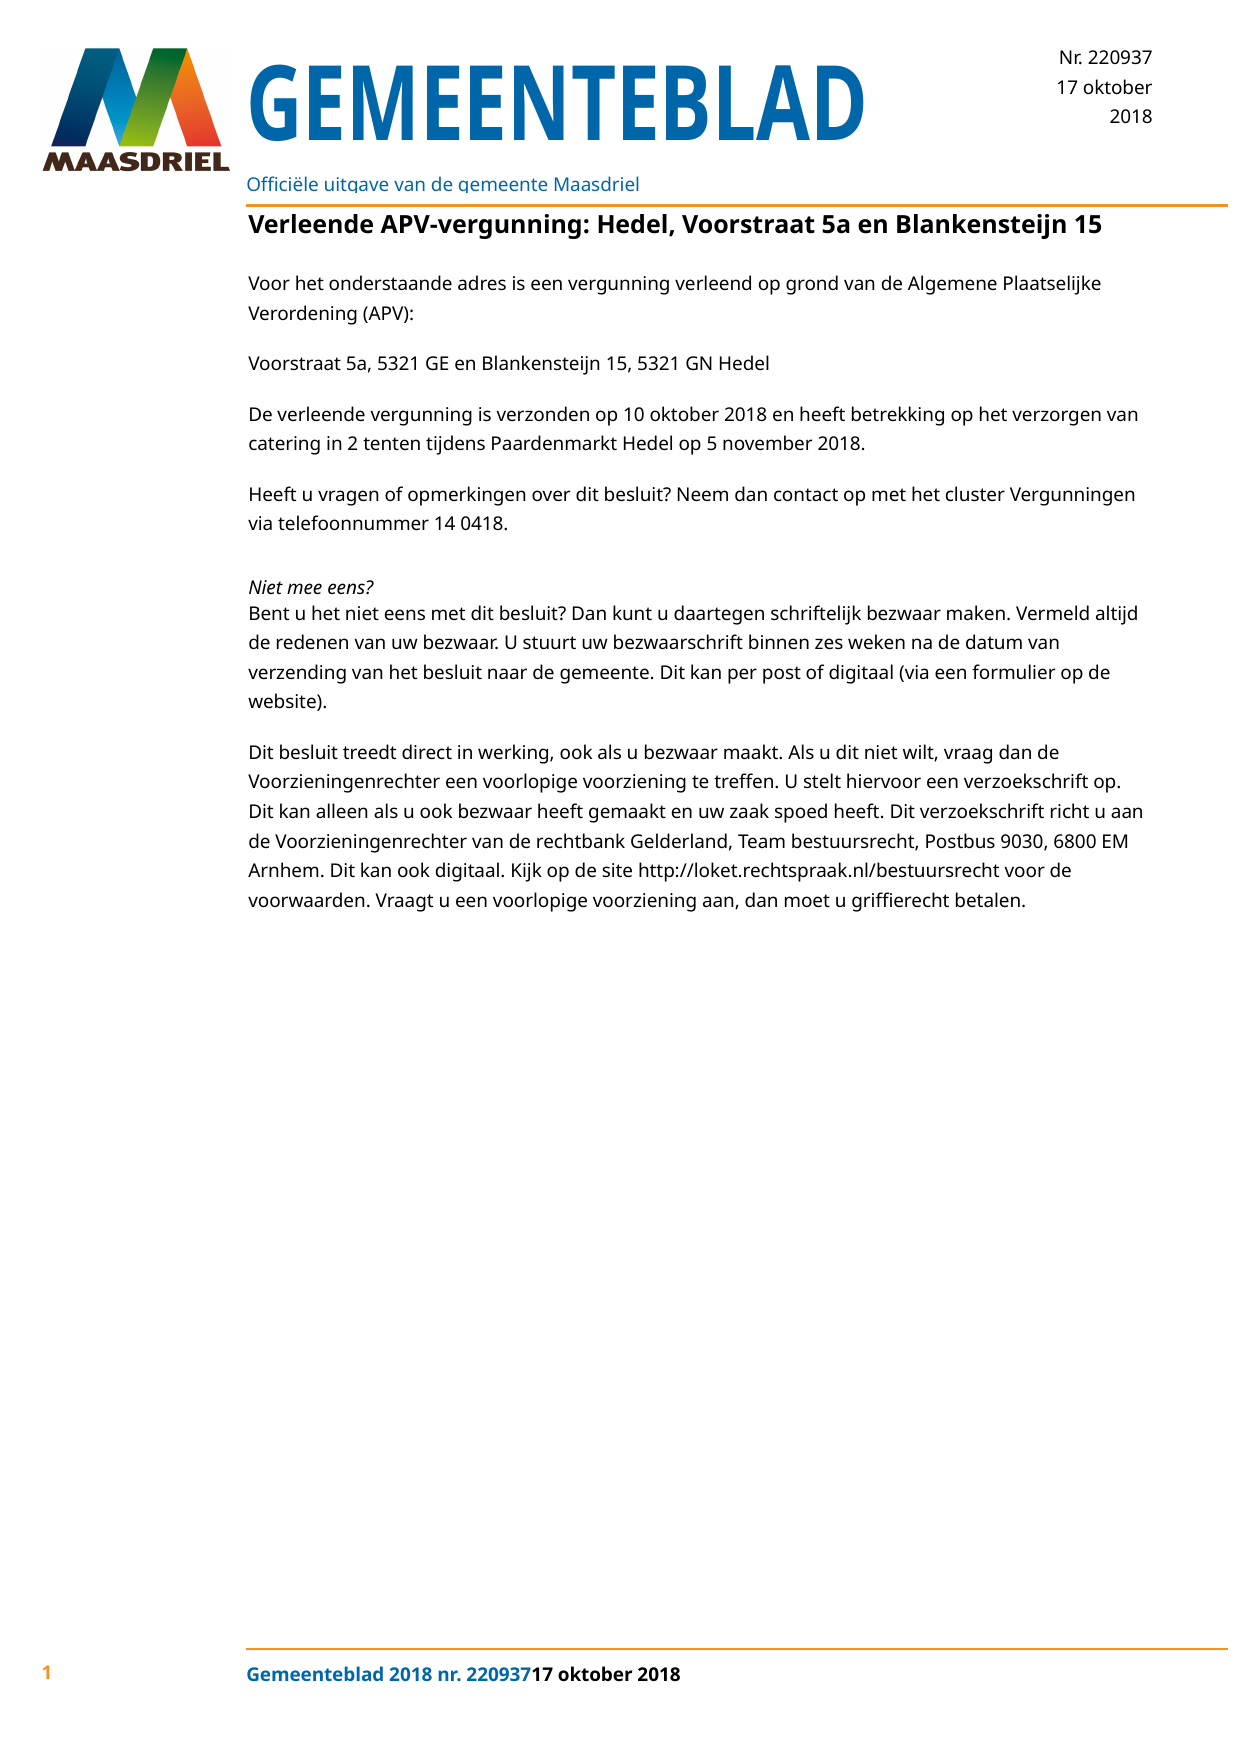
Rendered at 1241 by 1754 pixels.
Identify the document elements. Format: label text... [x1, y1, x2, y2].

text Verleende APV-vergunning: Hedel, Voorstraat 5a en Blankensteijn 15 [248, 207, 1152, 241]
text Voor het onderstaande adres is een vergunning verleend op grond van de Algemene Plaatselijke Verordening (APV): [248, 270, 1152, 326]
text Niet mee eens? [248, 574, 1152, 600]
text De verleende vergunning is verzonden op 10 oktober 2018 en heeft betrekking op het verzorgen van catering in 2 tenten tijdens Paardenmarkt Hedel op 5 november 2018. [248, 401, 1152, 456]
text Dit besluit treedt direct in werking, ook als u bezwaar maakt. Als u dit niet wilt, vraag dan de Voorzieningenrechter een voorlopige voorziening te treffen. U stelt hiervoor een verzoekschrift op. Dit kan alleen als u ook bezwaar heeft gemaakt en uw zaak spoed heeft. Dit verzoekschrift richt u aan de Voorzieningenrechter van de rechtbank Gelderland, Team bestuursrecht, Postbus 9030, 6800 EM Arnhem. Dit kan ook digitaal. Kijk op de site http://loket.rechtspraak.nl/bestuursrecht voor de voorwaarden. Vraagt u een voorlopige voorziening aan, dan moet u griffierecht betalen. [248, 739, 1152, 913]
text Bent u het niet eens met dit besluit? Dan kunt u daartegen schriftelijk bezwaar maken. Vermeld altijd de redenen van uw bezwaar. U stuurt uw bezwaarschrift binnen zes weken na de datum van verzending van het besluit naar de gemeente. Dit kan per post of digitaal (via een formulier op de website). [248, 600, 1152, 714]
text Voorstraat 5a, 5321 GE en Blankensteijn 15, 5321 GN Hedel [248, 350, 1152, 376]
picture [41, 47, 231, 172]
text Heeft u vragen of opmerkingen over dit besluit? Neem dan contact op met het cluster Vergunningen via telefoonnummer 14 0418. [248, 481, 1152, 536]
